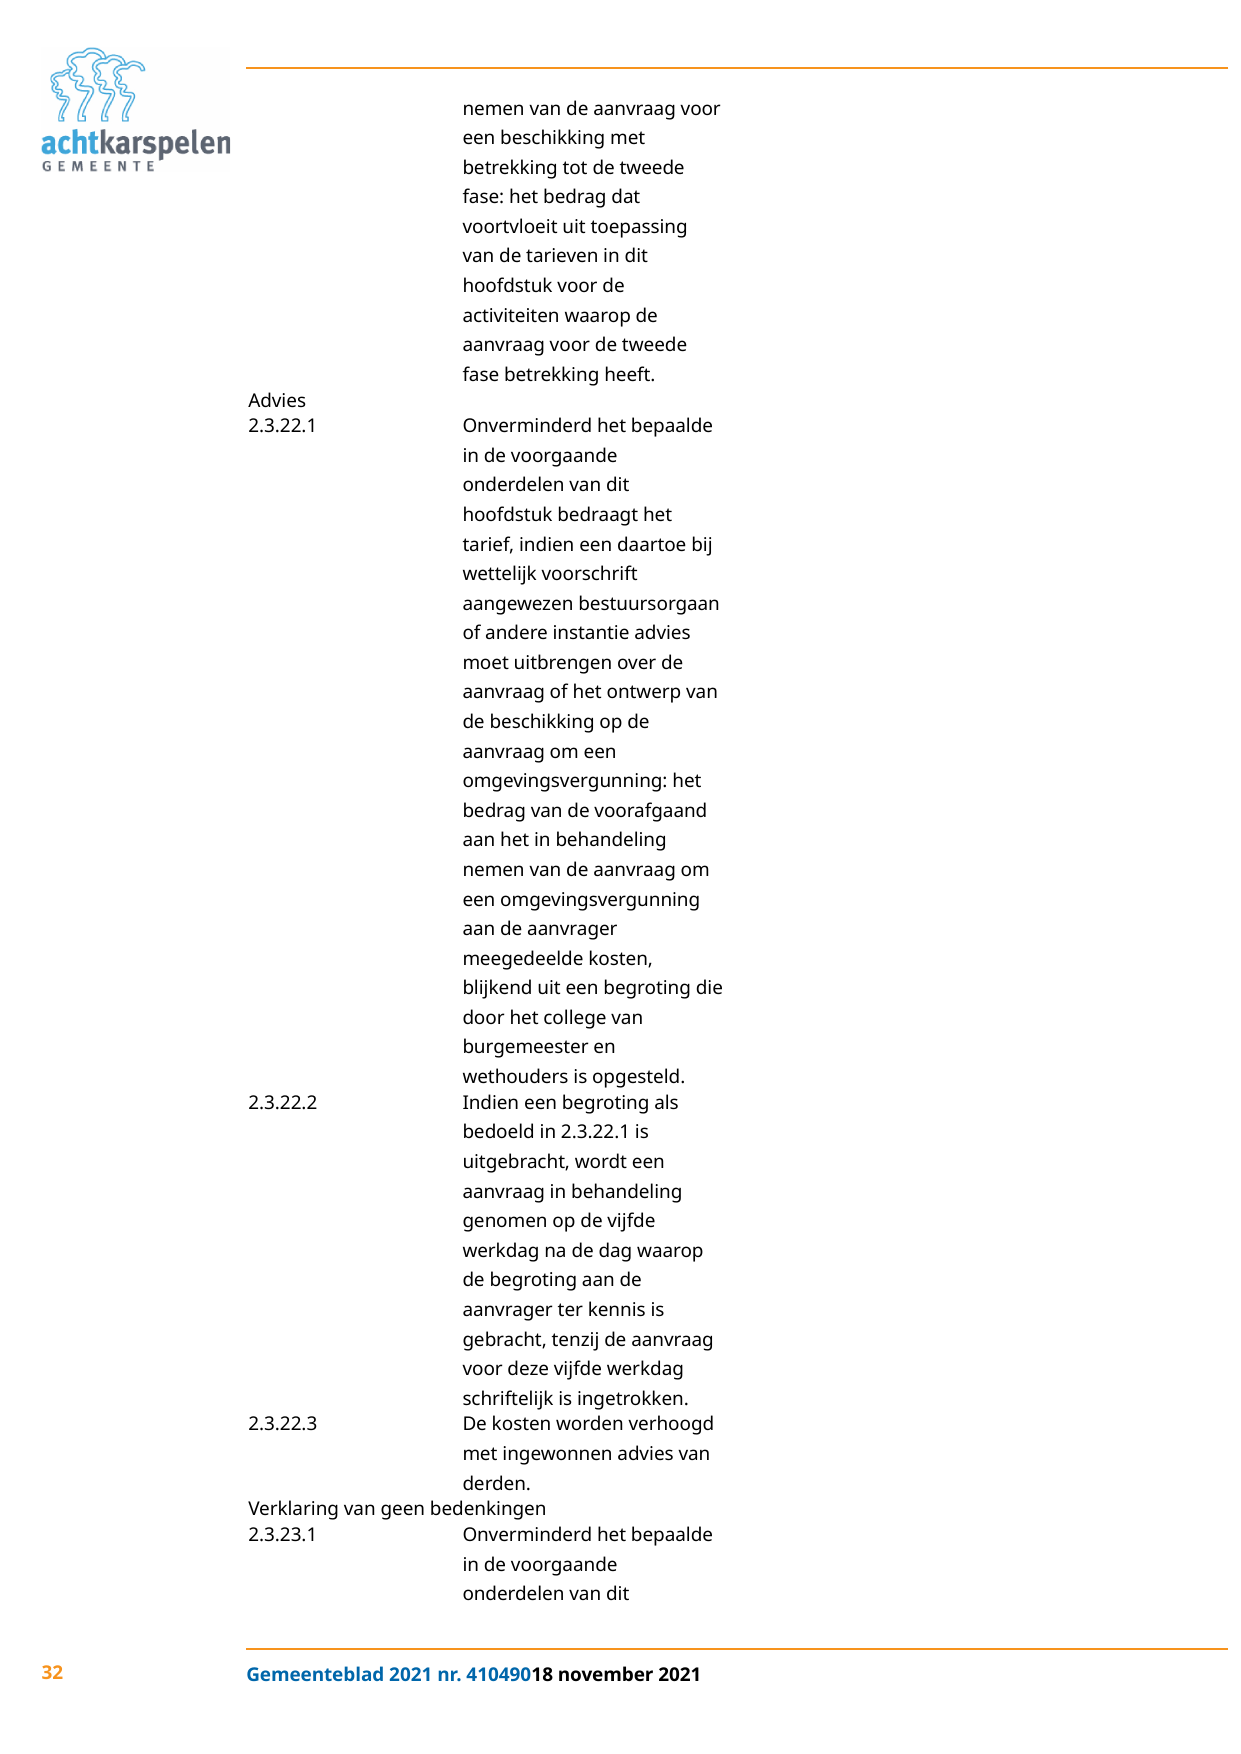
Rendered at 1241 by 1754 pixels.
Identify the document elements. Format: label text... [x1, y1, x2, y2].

table_cell [723, 1411, 937, 1496]
table_cell [248, 95, 462, 387]
table_cell [723, 1521, 937, 1606]
table_cell Advies [248, 387, 1152, 412]
picture [41, 47, 231, 172]
table_cell [723, 1089, 937, 1411]
table_cell De kosten worden verhoogd met ingewonnen advies van derden. [462, 1411, 723, 1496]
table_cell 2.3.22.1 [248, 413, 462, 1089]
table_cell 2.3.22.3 [248, 1411, 462, 1496]
table_cell Onverminderd het bepaalde in de voorgaande onderdelen van dit hoofdstuk bedraagt het tarief, indien een daartoe bij wettelijk voorschrift aangewezen bestuursorgaan of andere instantie advies moet uitbrengen over de aanvraag of het ontwerp van de beschikking op de aanvraag om een omgevingsvergunning: het bedrag van de voorafgaand aan het in behandeling nemen van de aanvraag om een omgevingsvergunning aan de aanvrager meegedeelde kosten, blijkend uit een begroting die door het college van burgemeester en wethouders is opgesteld. [462, 413, 723, 1089]
table_cell [937, 1411, 1152, 1496]
table_cell [937, 95, 1152, 387]
table_cell 2.3.23.1 [248, 1521, 462, 1606]
table_cell [937, 1521, 1152, 1606]
table_cell Onverminderd het bepaalde in de voorgaande onderdelen van dit [462, 1521, 723, 1606]
table_cell [723, 413, 937, 1089]
table_cell [937, 413, 1152, 1089]
table_cell Indien een begroting als bedoeld in 2.3.22.1 is uitgebracht, wordt een aanvraag in behandeling genomen op de vijfde werkdag na de dag waarop de begroting aan de aanvrager ter kennis is gebracht, tenzij de aanvraag voor deze vijfde werkdag schriftelijk is ingetrokken. [462, 1089, 723, 1411]
table_cell nemen van de aanvraag voor een beschikking met betrekking tot de tweede fase: het bedrag dat voortvloeit uit toepassing van de tarieven in dit hoofdstuk voor de activiteiten waarop de aanvraag voor de tweede fase betrekking heeft. [462, 95, 723, 387]
table_cell 2.3.22.2 [248, 1089, 462, 1411]
table_cell Verklaring van geen bedenkingen [248, 1496, 1152, 1521]
table_cell [723, 95, 937, 387]
table_cell [937, 1089, 1152, 1411]
